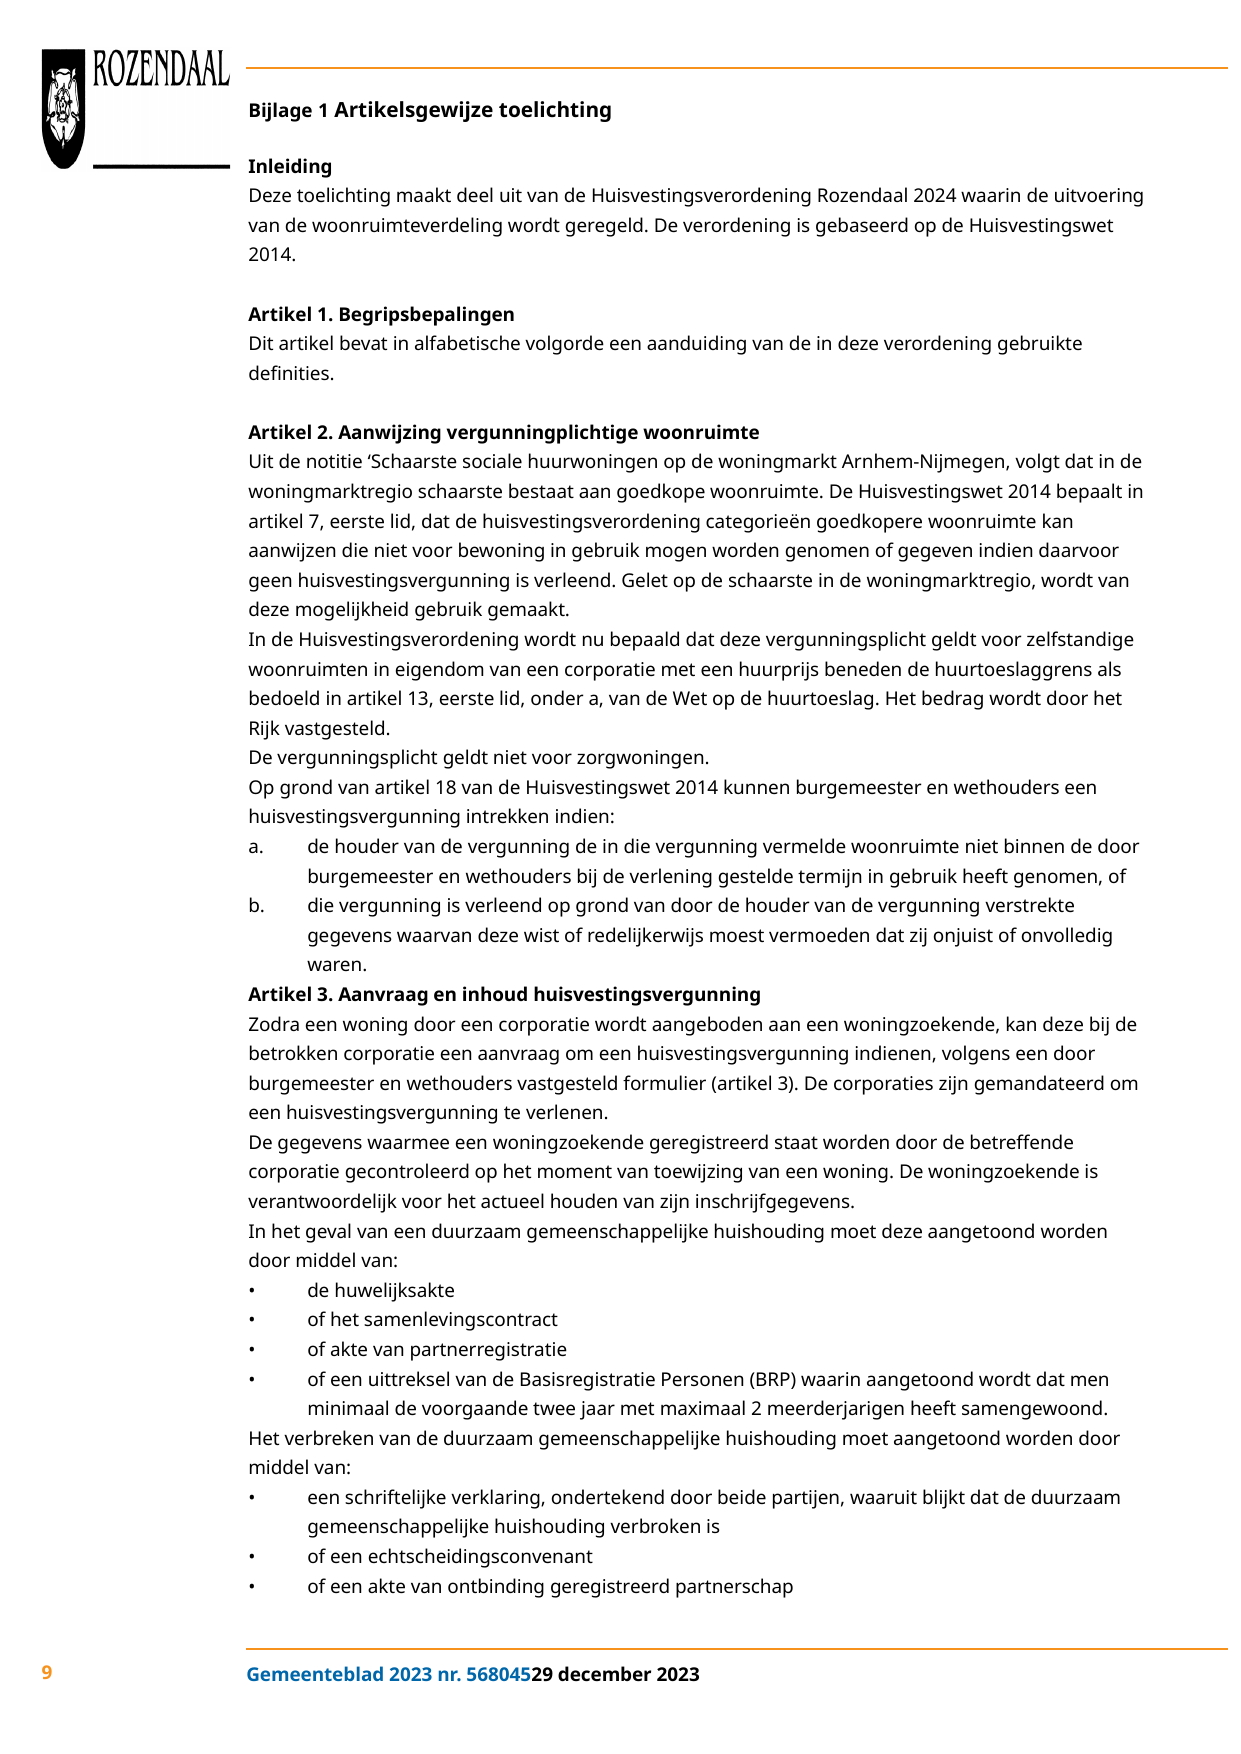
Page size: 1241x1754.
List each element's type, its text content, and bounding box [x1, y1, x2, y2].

text Uit de notitie ‘Schaarste sociale huurwoningen op de woningmarkt Arnhem-Nijmegen, volgt dat in de woningmarktregio schaarste bestaat aan goedkope woonruimte. De Huisvestingswet 2014 bepaalt in artikel 7, eerste lid, dat de huisvestingsverordening categorieën goedkopere woonruimte kan aanwijzen die niet voor bewoning in gebruik mogen worden genomen of gegeven indien daarvoor geen huisvestingsvergunning is verleend. Gelet op de schaarste in de woningmarktregio, wordt van deze mogelijkheid gebruik gemaakt. [248, 449, 1152, 622]
text Het verbreken van de duurzaam gemeenschappelijke huishouding moet aangetoond worden door middel van: [248, 1425, 1152, 1480]
text Zodra een woning door een corporatie wordt aangeboden aan een woningzoekende, kan deze bij de betrokken corporatie een aanvraag om een huisvestingsvergunning indienen, volgens een door burgemeester en wethouders vastgesteld formulier (artikel 3). De corporaties zijn gemandateerd om een huisvestingsvergunning te verlenen. [248, 1011, 1152, 1125]
text Inleiding [248, 153, 1152, 179]
text Op grond van artikel 18 van de Huisvestingswet 2014 kunnen burgemeester en wethouders een huisvestingsvergunning intrekken indien: [248, 774, 1152, 829]
text In het geval van een duurzaam gemeenschappelijke huishouding moet deze aangetoond worden door middel van: [248, 1218, 1152, 1273]
text Dit artikel bevat in alfabetische volgorde een aanduiding van de in deze verordening gebruikte definities. [248, 330, 1152, 386]
list de houder van de vergunning de in die vergunning vermelde woonruimte niet binnen de door burgemeester en wethouders bij de verlening gestelde termijn in gebruik heeft genomen, of [248, 833, 1152, 889]
text Artikel 1. Begripsbepalingen [248, 301, 1152, 327]
text De gegevens waarmee een woningzoekende geregistreerd staat worden door de betreffende corporatie gecontroleerd op het moment van toewijzing van een woning. De woningzoekende is verantwoordelijk voor het actueel houden van zijn inschrijfgegevens. [248, 1129, 1152, 1214]
list de huwelijksakte [248, 1277, 1152, 1303]
list die vergunning is verleend op grond van door de houder van de vergunning verstrekte gegevens waarvan deze wist of redelijkerwijs moest vermoeden dat zij onjuist of onvolledig waren. [248, 892, 1152, 977]
picture [41, 47, 231, 172]
list of een echtscheidingsconvenant [248, 1543, 1152, 1569]
list een schriftelijke verklaring, ondertekend door beide partijen, waaruit blijkt dat de duurzaam gemeenschappelijke huishouding verbroken is [248, 1484, 1152, 1539]
list of akte van partnerregistratie [248, 1336, 1152, 1362]
text In de Huisvestingsverordening wordt nu bepaald dat deze vergunningsplicht geldt voor zelfstandige woonruimten in eigendom van een corporatie met een huurprijs beneden de huurtoeslaggrens als bedoeld in artikel 13, eerste lid, onder a, van de Wet op de huurtoeslag. Het bedrag wordt door het Rijk vastgesteld. [248, 626, 1152, 741]
list of een uittreksel van de Basisregistratie Personen (BRP) waarin aangetoond wordt dat men minimaal de voorgaande twee jaar met maximaal 2 meerderjarigen heeft samengewoond. [248, 1366, 1152, 1421]
text Artikel 2. Aanwijzing vergunningplichtige woonruimte [248, 419, 1152, 445]
list of een akte van ontbinding geregistreerd partnerschap [248, 1573, 1152, 1599]
text Deze toelichting maakt deel uit van de Huisvestingsverordening Rozendaal 2024 waarin de uitvoering van de woonruimteverdeling wordt geregeld. De verordening is gebaseerd op de Huisvestingswet 2014. [248, 182, 1152, 267]
text De vergunningsplicht geldt niet voor zorgwoningen. [248, 744, 1152, 770]
text Bijlage 1 Artikelsgewijze toelichting [248, 95, 1152, 123]
list of het samenlevingscontract [248, 1307, 1152, 1332]
text Artikel 3. Aanvraag en inhoud huisvestingsvergunning [248, 981, 1152, 1007]
